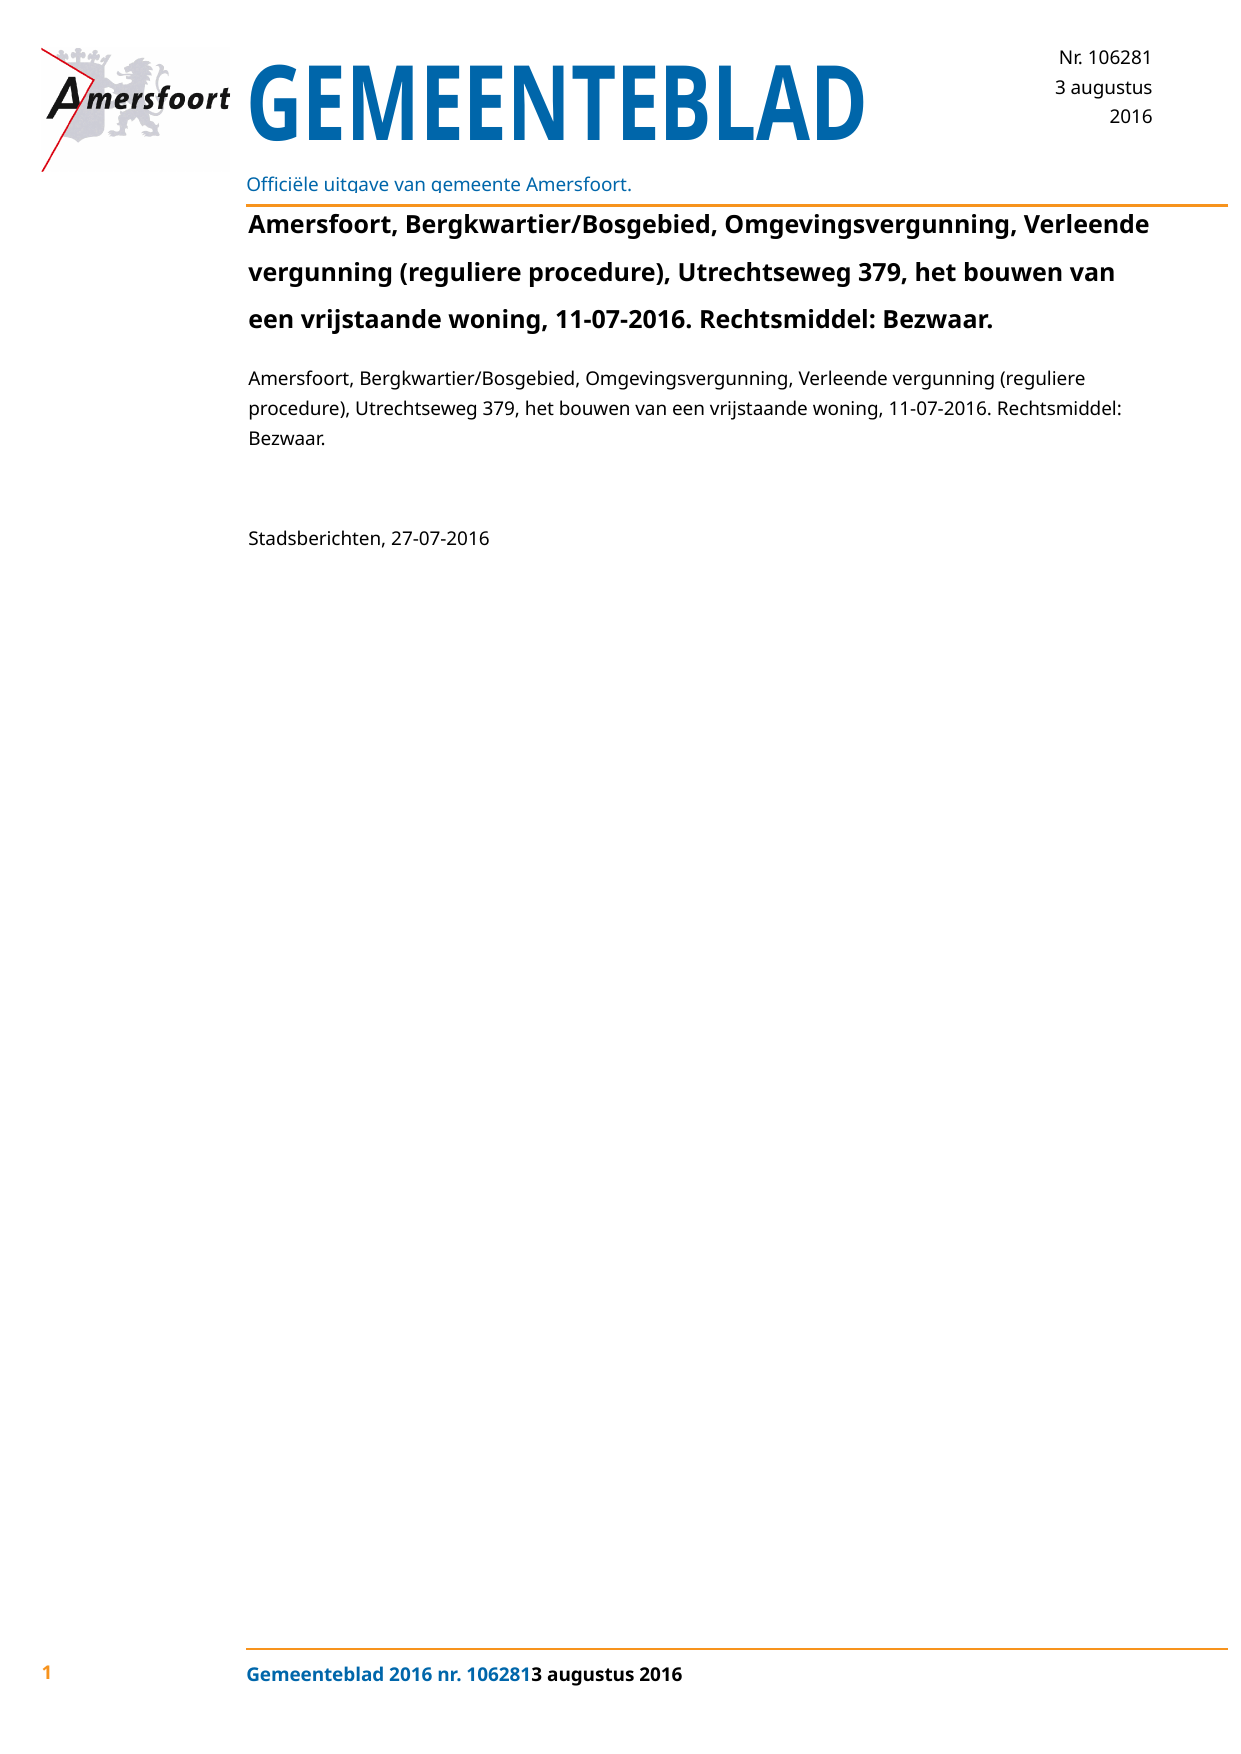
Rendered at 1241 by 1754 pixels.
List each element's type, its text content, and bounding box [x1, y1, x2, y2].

picture [41, 47, 231, 172]
text Amersfoort, Bergkwartier/Bosgebied, Omgevingsvergunning, Verleende vergunning (reguliere procedure), Utrechtseweg 379, het bouwen van een vrijstaande woning, 11-07-2016. Rechtsmiddel: Bezwaar. [248, 207, 1152, 336]
text Amersfoort, Bergkwartier/Bosgebied, Omgevingsvergunning, Verleende vergunning (reguliere procedure), Utrechtseweg 379, het bouwen van een vrijstaande woning, 11-07-2016. Rechtsmiddel: Bezwaar. [248, 366, 1152, 450]
text Stadsberichten, 27-07-2016 [248, 526, 1152, 551]
